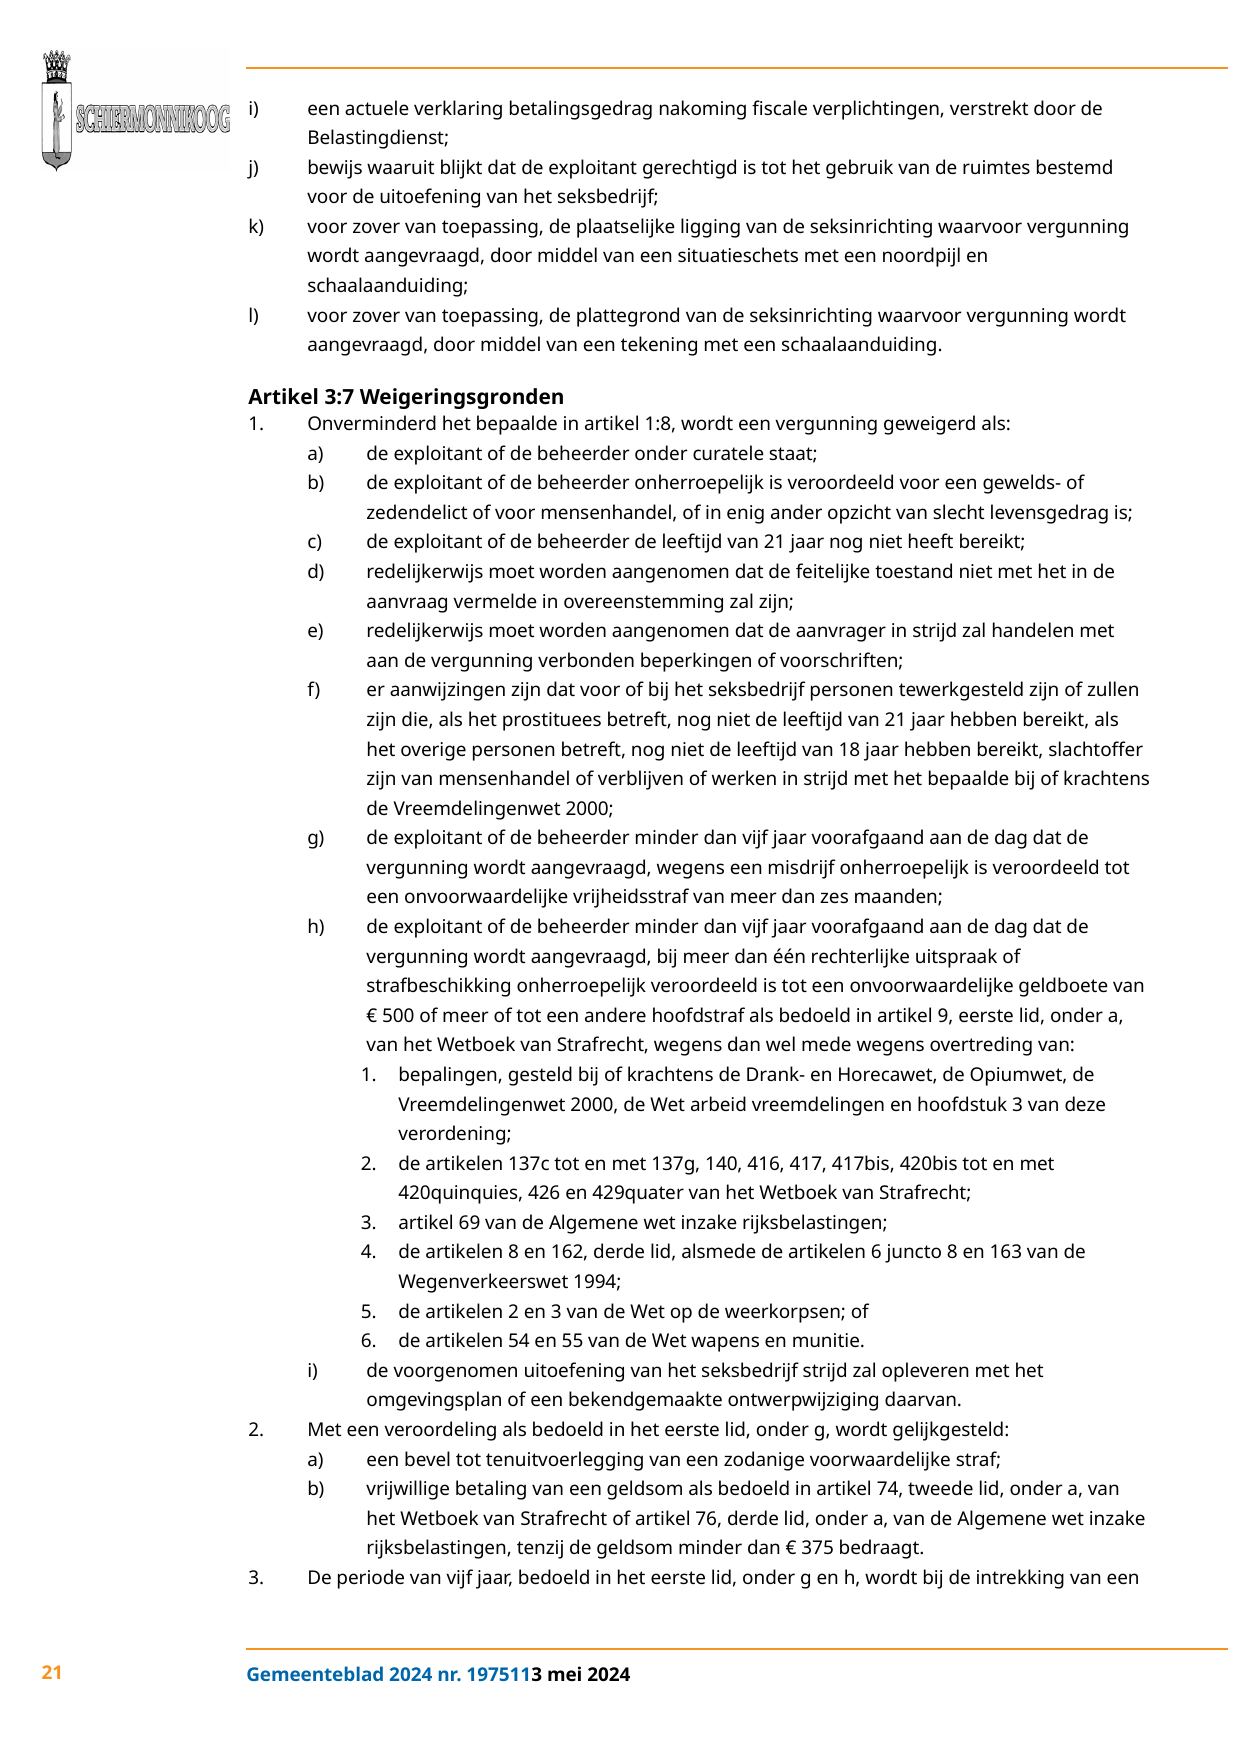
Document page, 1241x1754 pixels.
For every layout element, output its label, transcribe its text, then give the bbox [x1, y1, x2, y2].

list artikel 69 van de Algemene wet inzake rijksbelastingen; [361, 1209, 1152, 1235]
list een bevel tot tenuitvoerlegging van een zodanige voorwaardelijke straf; [307, 1446, 1152, 1471]
list de artikelen 8 en 162, derde lid, alsmede de artikelen 6 juncto 8 en 163 van de Wegenverkeerswet 1994; [361, 1239, 1152, 1294]
list redelijkerwijs moet worden aangenomen dat de aanvrager in strijd zal handelen met aan de vergunning verbonden beperkingen of voorschriften; [307, 617, 1152, 673]
list Met een veroordeling als bedoeld in het eerste lid, onder g, wordt gelijkgesteld: [248, 1416, 1152, 1442]
list de exploitant of de beheerder minder dan vijf jaar voorafgaand aan de dag dat de vergunning wordt aangevraagd, wegens een misdrijf onherroepelijk is veroordeeld tot een onvoorwaardelijke vrijheidsstraf van meer dan zes maanden; [307, 824, 1152, 909]
list de exploitant of de beheerder de leeftijd van 21 jaar nog niet heeft bereikt; [307, 529, 1152, 554]
list er aanwijzingen zijn dat voor of bij het seksbedrijf personen tewerkgesteld zijn of zullen zijn die, als het prostituees betreft, nog niet de leeftijd van 21 jaar hebben bereikt, als het overige personen betreft, nog niet de leeftijd van 18 jaar hebben bereikt, slachtoffer zijn van mensenhandel of verblijven of werken in strijd met het bepaalde bij of krachtens de Vreemdelingenwet 2000; [307, 677, 1152, 821]
list een actuele verklaring betalingsgedrag nakoming fiscale verplichtingen, verstrekt door de Belastingdienst; [248, 95, 1152, 150]
list de exploitant of de beheerder minder dan vijf jaar voorafgaand aan de dag dat de vergunning wordt aangevraagd, bij meer dan één rechterlijke uitspraak of strafbeschikking onherroepelijk veroordeeld is tot een onvoorwaardelijke geldboete van € 500 of meer of tot een andere hoofdstraf als bedoeld in artikel 9, eerste lid, onder a, van het Wetboek van Strafrecht, wegens dan wel mede wegens overtreding van: [307, 913, 1152, 1057]
text Artikel 3:7 Weigeringsgronden [248, 382, 1152, 410]
list voor zover van toepassing, de plaatselijke ligging van de seksinrichting waarvoor vergunning wordt aangevraagd, door middel van een situatieschets met een noordpijl en schaalaanduiding; [248, 213, 1152, 298]
list de artikelen 2 en 3 van de Wet op de weerkorpsen; of [361, 1298, 1152, 1323]
list bewijs waaruit blijkt dat de exploitant gerechtigd is tot het gebruik van de ruimtes bestemd voor de uitoefening van het seksbedrijf; [248, 154, 1152, 209]
picture [41, 47, 231, 172]
list de artikelen 137c tot en met 137g, 140, 416, 417, 417bis, 420bis tot en met 420quinquies, 426 en 429quater van het Wetboek van Strafrecht; [361, 1150, 1152, 1205]
list voor zover van toepassing, de plattegrond van de seksinrichting waarvoor vergunning wordt aangevraagd, door middel van een tekening met een schaalaanduiding. [248, 302, 1152, 357]
list De periode van vijf jaar, bedoeld in het eerste lid, onder g en h, wordt bij de intrekking van een [248, 1564, 1152, 1590]
list bepalingen, gesteld bij of krachtens de Drank- en Horecawet, de Opiumwet, de Vreemdelingenwet 2000, de Wet arbeid vreemdelingen en hoofdstuk 3 van deze verordening; [361, 1061, 1152, 1146]
list Onverminderd het bepaalde in artikel 1:8, wordt een vergunning geweigerd als: [248, 410, 1152, 436]
list de exploitant of de beheerder onherroepelijk is veroordeeld voor een gewelds- of zedendelict of voor mensenhandel, of in enig ander opzicht van slecht levensgedrag is; [307, 469, 1152, 525]
list vrijwillige betaling van een geldsom als bedoeld in artikel 74, tweede lid, onder a, van het Wetboek van Strafrecht of artikel 76, derde lid, onder a, van de Algemene wet inzake rijksbelastingen, tenzij de geldsom minder dan € 375 bedraagt. [307, 1475, 1152, 1560]
list de artikelen 54 en 55 van de Wet wapens en munitie. [361, 1327, 1152, 1353]
list de exploitant of de beheerder onder curatele staat; [307, 440, 1152, 466]
list de voorgenomen uitoefening van het seksbedrijf strijd zal opleveren met het omgevingsplan of een bekendgemaakte ontwerpwijziging daarvan. [307, 1357, 1152, 1412]
list redelijkerwijs moet worden aangenomen dat de feitelijke toestand niet met het in de aanvraag vermelde in overeenstemming zal zijn; [307, 558, 1152, 613]
